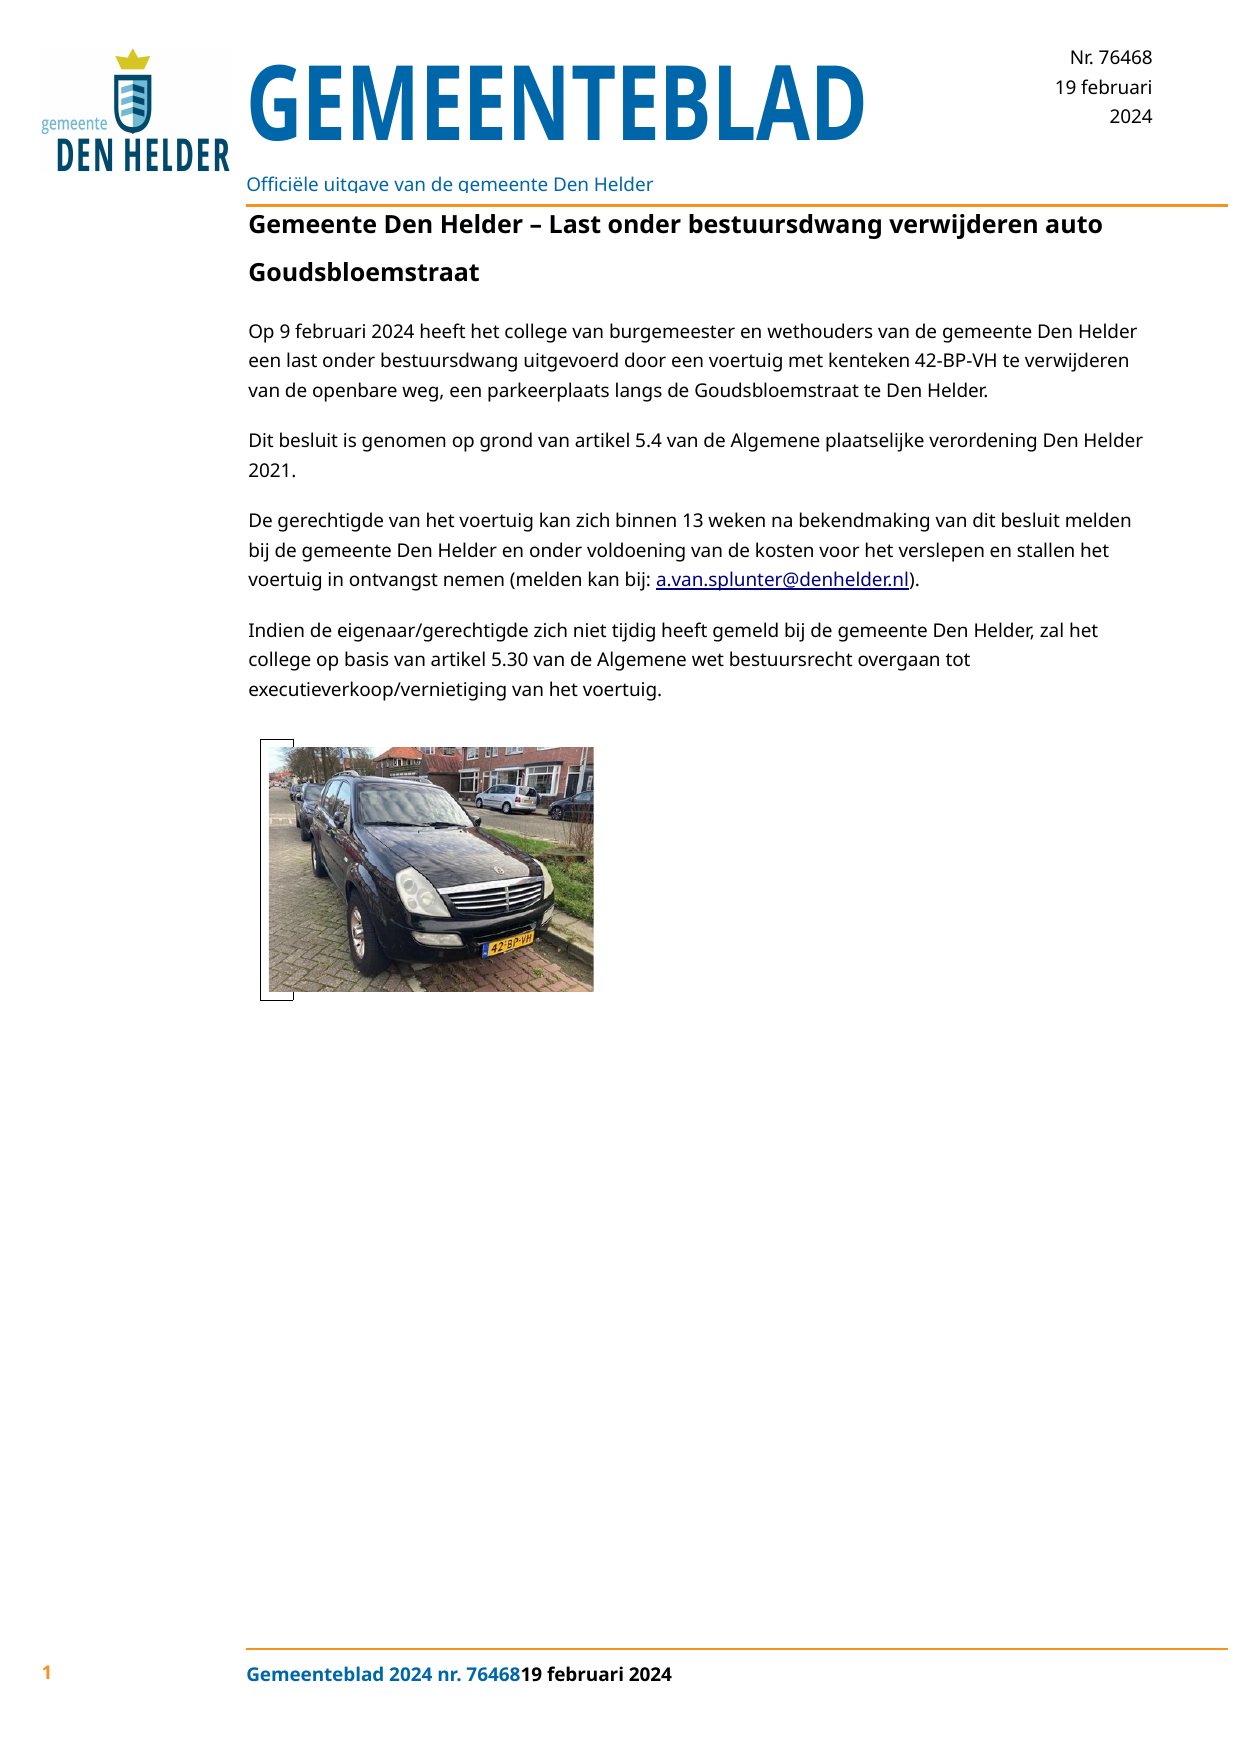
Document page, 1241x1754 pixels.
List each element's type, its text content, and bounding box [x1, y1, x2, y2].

text Dit besluit is genomen op grond van artikel 5.4 van de Algemene plaatselijke verordening Den Helder 2021. [248, 427, 1152, 483]
picture [268, 747, 594, 992]
text Gemeente Den Helder – Last onder bestuursdwang verwijderen auto Goudsbloemstraat [248, 207, 1152, 288]
text Indien de eigenaar/gerechtigde zich niet tijdig heeft gemeld bij de gemeente Den Helder, zal het college op basis van artikel 5.30 van de Algemene wet bestuursrecht overgaan tot executieverkoop/vernietiging van het voertuig. [248, 617, 1152, 702]
picture [63, 144, 68, 165]
picture [220, 160, 224, 172]
text Op 9 februari 2024 heeft het college van burgemeester en wethouders van de gemeente Den Helder een last onder bestuursdwang uitgevoerd door een voertuig met kenteken 42-BP-VH te verwijderen van de openbare weg, een parkeerplaats langs de Goudsbloemstraat te Den Helder. [248, 318, 1152, 403]
picture [100, 154, 106, 172]
picture [130, 157, 135, 172]
text De gerechtigde van het voertuig kan zich binnen 13 weken na bekendmaking van dit besluit melden bij de gemeente Den Helder en onder voldoening van de kosten voor het verslepen en stallen het voertuig in ontvangst nemen (melden kan bij: a.van.splunter@denhelder.nl). [248, 507, 1152, 592]
picture [41, 47, 231, 172]
picture [182, 144, 187, 165]
